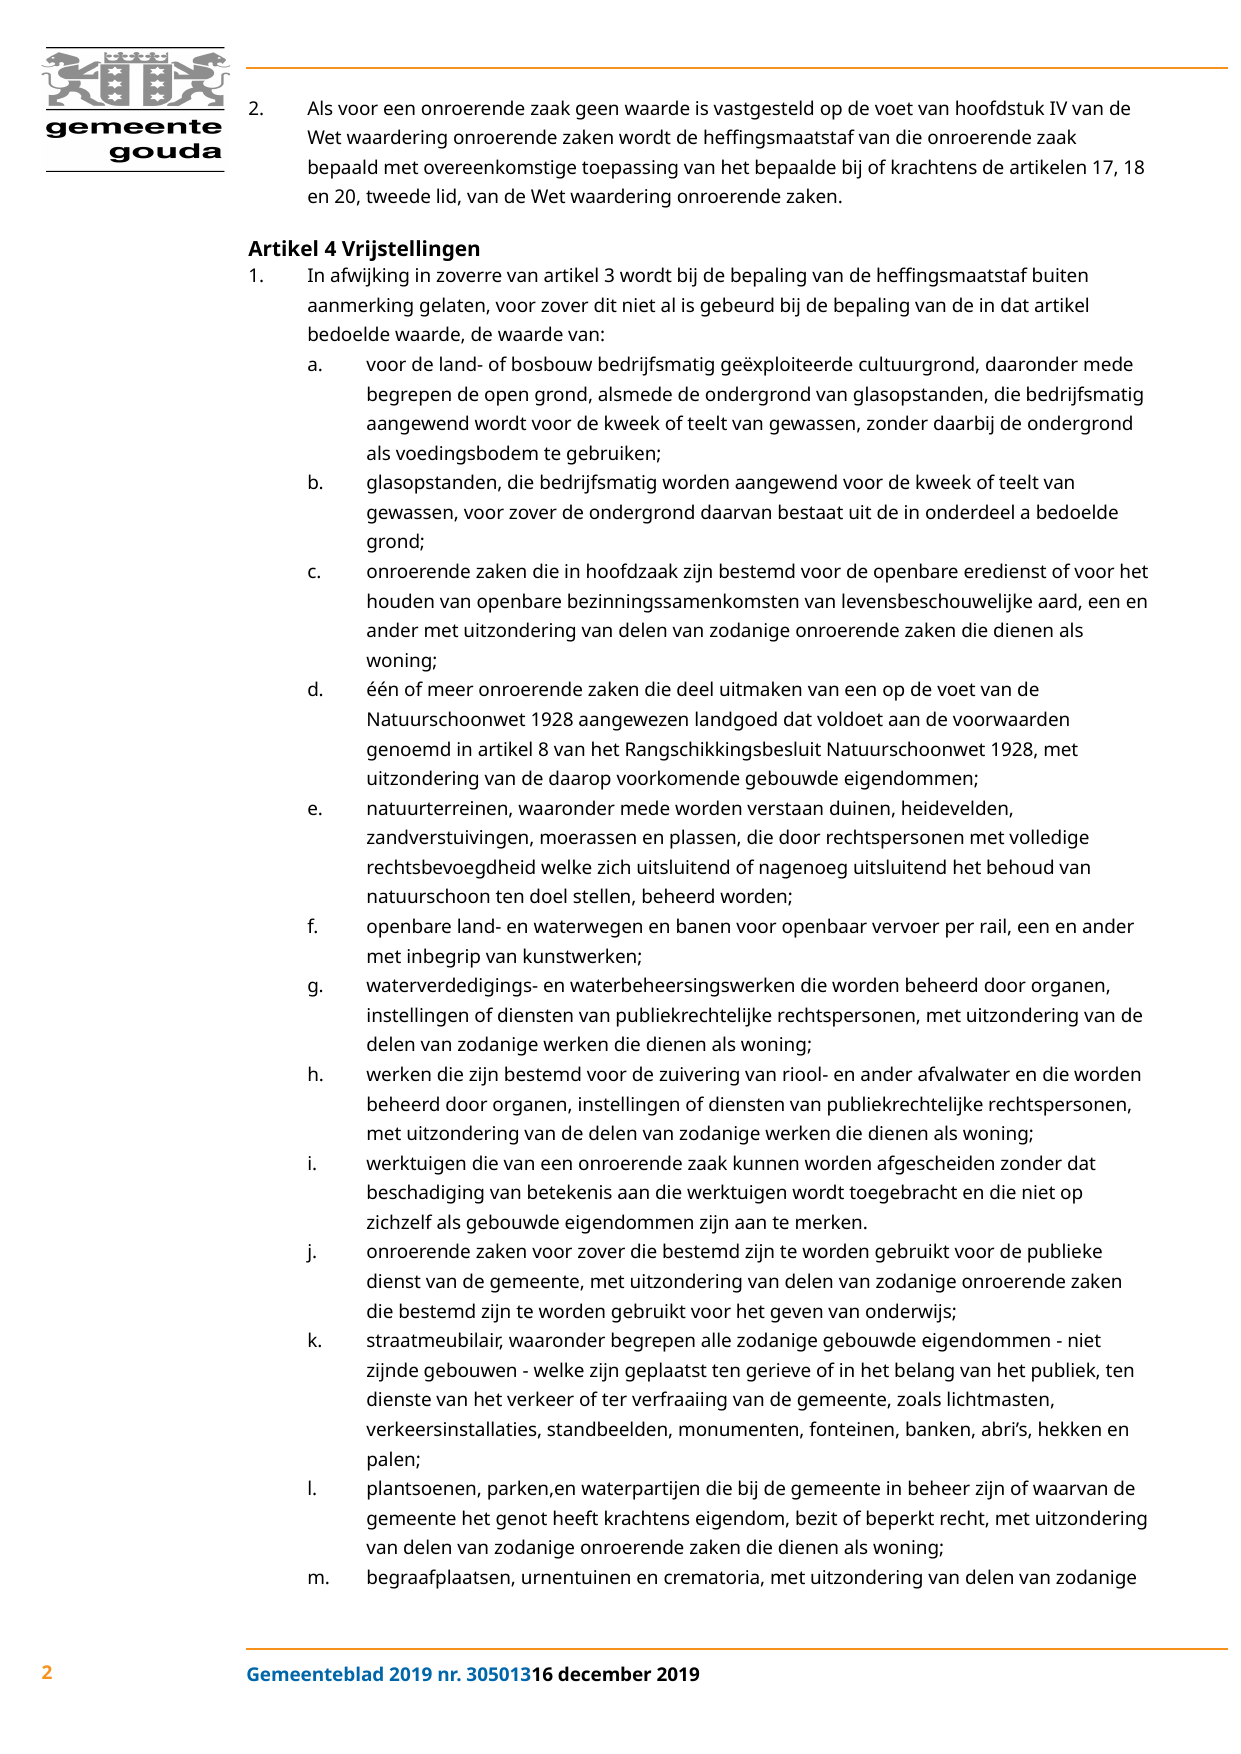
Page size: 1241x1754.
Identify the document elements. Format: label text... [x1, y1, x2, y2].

list voor de land- of bosbouw bedrijfsmatig geëxploiteerde cultuurgrond, daaronder mede begrepen de open grond, alsmede de ondergrond van glasopstanden, die bedrijfsmatig aangewend wordt voor de kweek of teelt van gewassen, zonder daarbij de ondergrond als voedingsbodem te gebruiken; [307, 351, 1152, 466]
list onroerende zaken voor zover die bestemd zijn te worden gebruikt voor de publieke dienst van de gemeente, met uitzondering van delen van zodanige onroerende zaken die bestemd zijn te worden gebruikt voor het geven van onderwijs; [307, 1239, 1152, 1323]
picture [41, 47, 231, 172]
list openbare land- en waterwegen en banen voor openbaar vervoer per rail, een en ander met inbegrip van kunstwerken; [307, 913, 1152, 968]
list waterverdedigings- en waterbeheersingswerken die worden beheerd door organen, instellingen of diensten van publiekrechtelijke rechtspersonen, met uitzondering van de delen van zodanige werken die dienen als woning; [307, 972, 1152, 1057]
list onroerende zaken die in hoofdzaak zijn bestemd voor de openbare eredienst of voor het houden van openbare bezinningssamenkomsten van levensbeschouwelijke aard, een en ander met uitzondering van delen van zodanige onroerende zaken die dienen als woning; [307, 558, 1152, 673]
list werken die zijn bestemd voor de zuivering van riool- en ander afvalwater en die worden beheerd door organen, instellingen of diensten van publiekrechtelijke rechtspersonen, met uitzondering van de delen van zodanige werken die dienen als woning; [307, 1061, 1152, 1146]
list begraafplaatsen, urnentuinen en crematoria, met uitzondering van delen van zodanige [307, 1564, 1152, 1590]
list plantsoenen, parken,en waterpartijen die bij de gemeente in beheer zijn of waarvan de gemeente het genot heeft krachtens eigendom, bezit of beperkt recht, met uitzondering van delen van zodanige onroerende zaken die dienen als woning; [307, 1475, 1152, 1560]
text Artikel 4 Vrijstellingen [248, 234, 1152, 262]
list werktuigen die van een onroerende zaak kunnen worden afgescheiden zonder dat beschadiging van betekenis aan die werktuigen wordt toegebracht en die niet op zichzelf als gebouwde eigendommen zijn aan te merken. [307, 1150, 1152, 1235]
list straatmeubilair, waaronder begrepen alle zodanige gebouwde eigendommen - niet zijnde gebouwen - welke zijn geplaatst ten gerieve of in het belang van het publiek, ten dienste van het verkeer of ter verfraaiing van de gemeente, zoals lichtmasten, verkeersinstallaties, standbeelden, monumenten, fonteinen, banken, abri’s, hekken en palen; [307, 1327, 1152, 1471]
list natuurterreinen, waaronder mede worden verstaan duinen, heidevelden, zandverstuivingen, moerassen en plassen, die door rechtspersonen met volledige rechtsbevoegdheid welke zich uitsluitend of nagenoeg uitsluitend het behoud van natuurschoon ten doel stellen, beheerd worden; [307, 795, 1152, 909]
list In afwijking in zoverre van artikel 3 wordt bij de bepaling van de heffingsmaatstaf buiten aanmerking gelaten, voor zover dit niet al is gebeurd bij de bepaling van de in dat artikel bedoelde waarde, de waarde van: [248, 262, 1152, 347]
list Als voor een onroerende zaak geen waarde is vastgesteld op de voet van hoofdstuk IV van de Wet waardering onroerende zaken wordt de heffingsmaatstaf van die onroerende zaak bepaald met overeenkomstige toepassing van het bepaalde bij of krachtens de artikelen 17, 18 en 20, tweede lid, van de Wet waardering onroerende zaken. [248, 95, 1152, 209]
list glasopstanden, die bedrijfsmatig worden aangewend voor de kweek of teelt van gewassen, voor zover de ondergrond daarvan bestaat uit de in onderdeel a bedoelde grond; [307, 469, 1152, 554]
list één of meer onroerende zaken die deel uitmaken van een op de voet van de Natuurschoonwet 1928 aangewezen landgoed dat voldoet aan de voorwaarden genoemd in artikel 8 van het Rangschikkingsbesluit Natuurschoonwet 1928, met uitzondering van de daarop voorkomende gebouwde eigendommen; [307, 677, 1152, 791]
